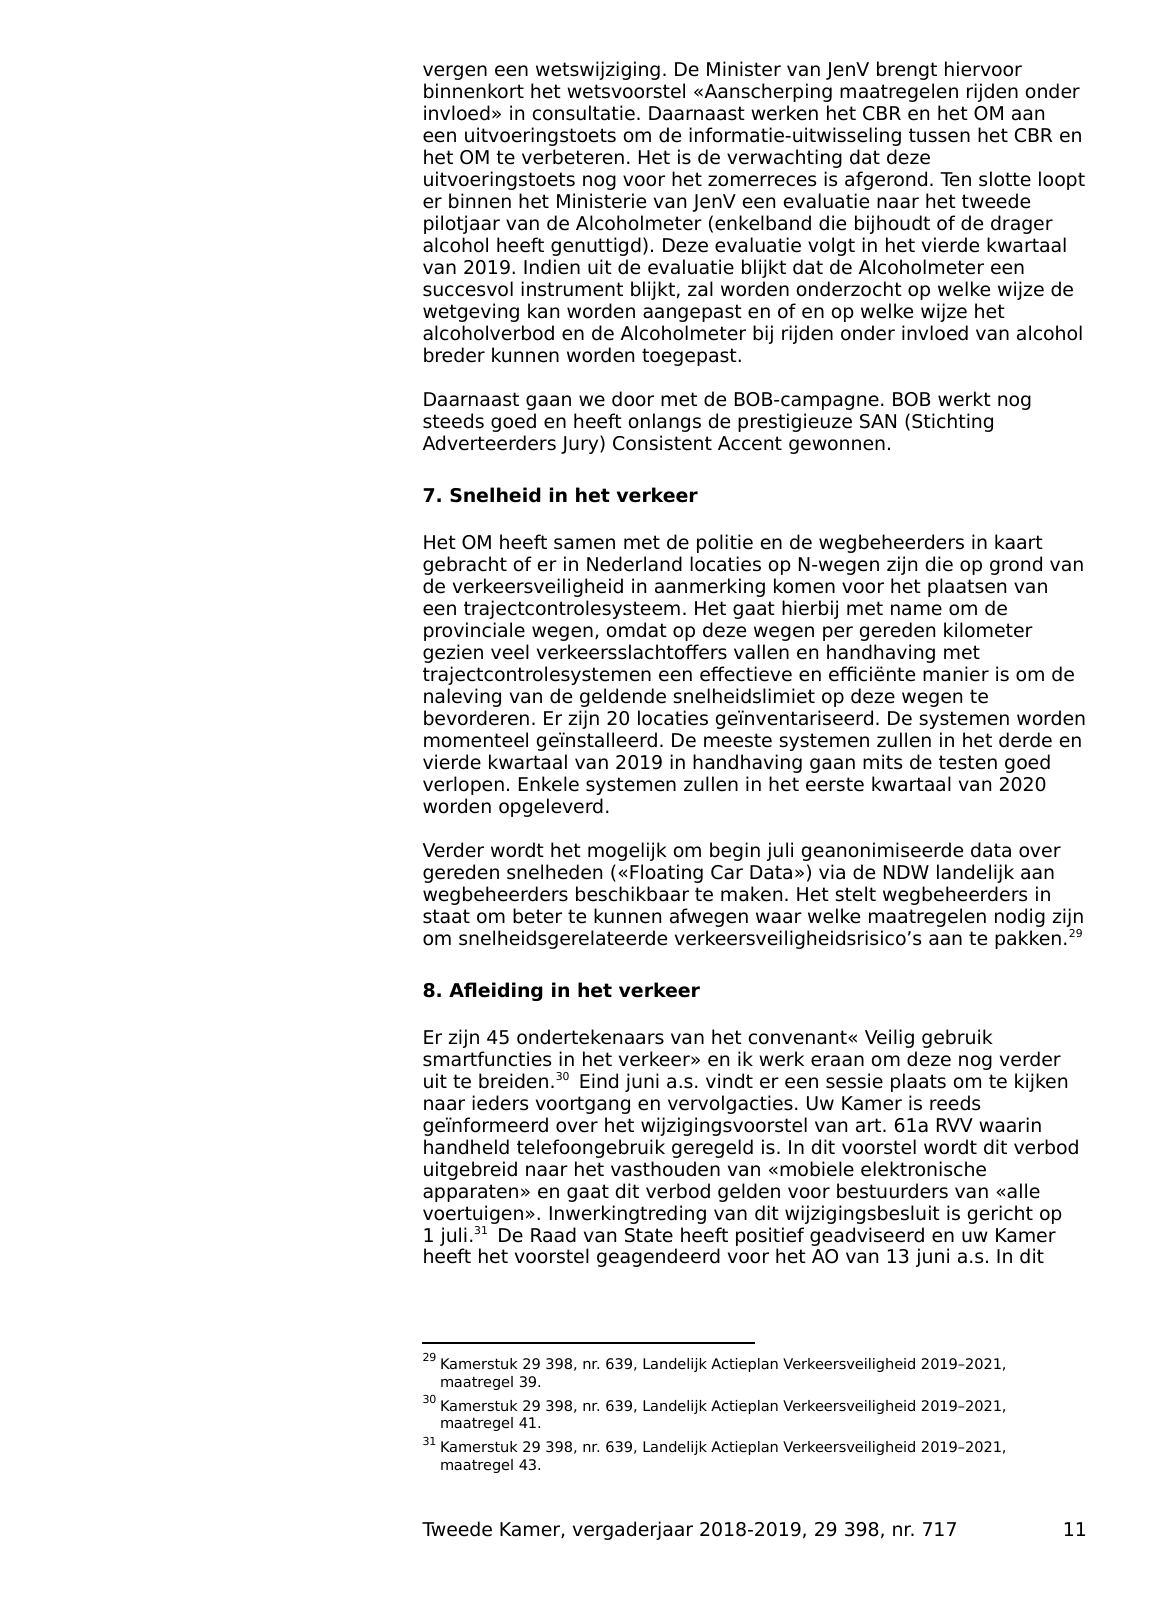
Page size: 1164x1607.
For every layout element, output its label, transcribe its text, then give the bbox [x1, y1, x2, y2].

text Er zijn 45 ondertekenaars van het convenant« Veilig gebruik smartfuncties in het verkeer» en ik werk eraan om deze nog verder uit te breiden. Eind juni a.s. vindt er een sessie plaats om te kijken naar ieders voortgang en vervolgacties. Uw Kamer is reeds geïnformeerd over het wijzigingsvoorstel van art. 61a RVV waarin handheld telefoongebruik geregeld is. In dit voorstel wordt dit verbod uitgebreid naar het vasthouden van «mobiele elektronische apparaten» en gaat dit verbod gelden voor bestuurders van «alle voertuigen». Inwerkingtreding van dit wijzigingsbesluit is gericht op 1 juli. De Raad van State heeft positief geadviseerd en uw Kamer heeft het voorstel geagendeerd voor het AO van 13 juni a.s. In dit [422, 1027, 1087, 1268]
text Verder wordt het mogelijk om begin juli geanonimiseerde data over gereden snelheden («Floating Car Data») via de NDW landelijk aan wegbeheerders beschikbaar te maken. Het stelt wegbeheerders in staat om beter te kunnen afwegen waar welke maatregelen nodig zijn om snelheidsgerelateerde verkeersveiligheidsrisico’s aan te pakken. [422, 840, 1087, 950]
subtitle 7. Snelheid in het verkeer [422, 485, 1087, 507]
subtitle 8. Afleiding in het verkeer [422, 980, 1087, 1002]
text Kamerstuk 29 398, nr. 639, Landelijk Actieplan Verkeersveiligheid 2019–2021, maatregel 41. [422, 1393, 1087, 1432]
text Kamerstuk 29 398, nr. 639, Landelijk Actieplan Verkeersveiligheid 2019–2021, maatregel 39. [422, 1352, 1087, 1391]
text Kamerstuk 29 398, nr. 639, Landelijk Actieplan Verkeersveiligheid 2019–2021, maatregel 43. [422, 1435, 1087, 1474]
text vergen een wetswijziging. De Minister van JenV brengt hiervoor binnenkort het wetsvoorstel «Aanscherping maatregelen rijden onder invloed» in consultatie. Daarnaast werken het CBR en het OM aan een uitvoeringstoets om de informatie-uitwisseling tussen het CBR en het OM te verbeteren. Het is de verwachting dat deze uitvoeringstoets nog voor het zomerreces is afgerond. Ten slotte loopt er binnen het Ministerie van JenV een evaluatie naar het tweede pilotjaar van de Alcoholmeter (enkelband die bijhoudt of de drager alcohol heeft genuttigd). Deze evaluatie volgt in het vierde kwartaal van 2019. Indien uit de evaluatie blijkt dat de Alcoholmeter een succesvol instrument blijkt, zal worden onderzocht op welke wijze de wetgeving kan worden aangepast en of en op welke wijze het alcoholverbod en de Alcoholmeter bij rijden onder invloed van alcohol breder kunnen worden toegepast. [422, 59, 1087, 367]
text Het OM heeft samen met de politie en de wegbeheerders in kaart gebracht of er in Nederland locaties op N-wegen zijn die op grond van de verkeersveiligheid in aanmerking komen voor het plaatsen van een trajectcontrolesysteem. Het gaat hierbij met name om de provinciale wegen, omdat op deze wegen per gereden kilometer gezien veel verkeersslachtoffers vallen en handhaving met trajectcontrolesystemen een effectieve en efficiënte manier is om de naleving van de geldende snelheidslimiet op deze wegen te bevorderen. Er zijn 20 locaties geïnventariseerd. De systemen worden momenteel geïnstalleerd. De meeste systemen zullen in het derde en vierde kwartaal van 2019 in handhaving gaan mits de testen goed verlopen. Enkele systemen zullen in het eerste kwartaal van 2020 worden opgeleverd. [422, 532, 1087, 818]
text Daarnaast gaan we door met de BOB-campagne. BOB werkt nog steeds goed en heeft onlangs de prestigieuze SAN (Stichting Adverteerders Jury) Consistent Accent gewonnen. [422, 389, 1087, 455]
